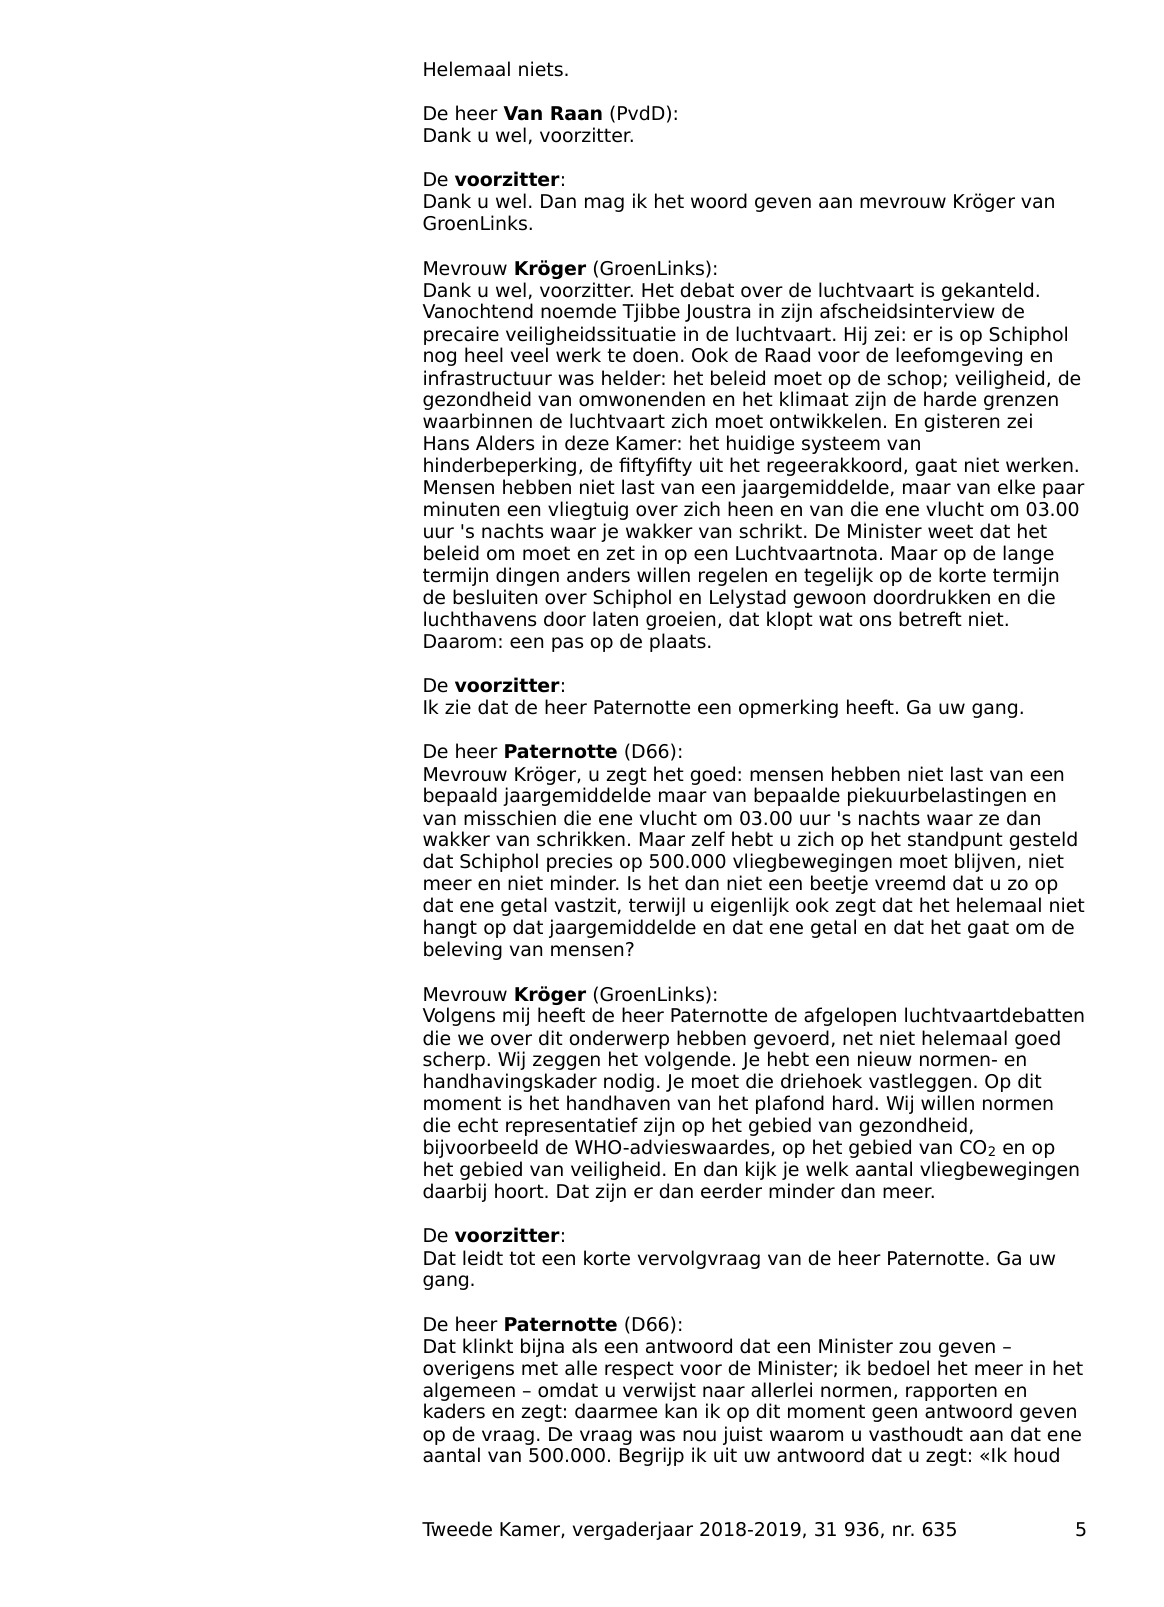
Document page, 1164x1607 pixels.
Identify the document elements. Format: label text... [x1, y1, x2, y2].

text De heer Paternotte (D66): [422, 1313, 1087, 1336]
text Dat leidt tot een korte vervolgvraag van de heer Paternotte. Ga uw gang. [422, 1247, 1087, 1291]
text Dat klinkt bijna als een antwoord dat een Minister zou geven – overigens met alle respect voor de Minister; ik bedoel het meer in het algemeen – omdat u verwijst naar allerlei normen, rapporten en kaders en zegt: daarmee kan ik op dit moment geen antwoord geven op de vraag. De vraag was nou juist waarom u vasthoudt aan dat ene aantal van 500.000. Begrijp ik uit uw antwoord dat u zegt: «Ik houd [422, 1336, 1087, 1467]
text Helemaal niets. [422, 59, 1087, 81]
text Ik zie dat de heer Paternotte een opmerking heeft. Ga uw gang. [422, 697, 1087, 719]
text De voorzitter: [422, 1225, 1087, 1247]
text Volgens mij heeft de heer Paternotte de afgelopen luchtvaartdebatten die we over dit onderwerp hebben gevoerd, net niet helemaal goed scherp. Wij zeggen het volgende. Je hebt een nieuw normen- en handhavingskader nodig. Je moet die driehoek vastleggen. Op dit moment is het handhaven van het plafond hard. Wij willen normen die echt representatief zijn op het gebied van gezondheid, bijvoorbeeld de WHO-advieswaardes, op het gebied van CO2 en op het gebied van veiligheid. En dan kijk je welk aantal vliegbewegingen daarbij hoort. Dat zijn er dan eerder minder dan meer. [422, 1005, 1087, 1203]
text De heer Van Raan (PvdD): [422, 103, 1087, 125]
text De voorzitter: [422, 169, 1087, 191]
text De heer Paternotte (D66): [422, 741, 1087, 763]
text Mevrouw Kröger (GroenLinks): [422, 983, 1087, 1005]
text Dank u wel, voorzitter. [422, 125, 1087, 147]
text Dank u wel. Dan mag ik het woord geven aan mevrouw Kröger van GroenLinks. [422, 191, 1087, 235]
text Mevrouw Kröger (GroenLinks): [422, 257, 1087, 279]
text Dank u wel, voorzitter. Het debat over de luchtvaart is gekanteld. Vanochtend noemde Tjibbe Joustra in zijn afscheidsinterview de precaire veiligheidssituatie in de luchtvaart. Hij zei: er is op Schiphol nog heel veel werk te doen. Ook de Raad voor de leefomgeving en infrastructuur was helder: het beleid moet op de schop; veiligheid, de gezondheid van omwonenden en het klimaat zijn de harde grenzen waarbinnen de luchtvaart zich moet ontwikkelen. En gisteren zei Hans Alders in deze Kamer: het huidige systeem van hinderbeperking, de fiftyfifty uit het regeerakkoord, gaat niet werken. Mensen hebben niet last van een jaargemiddelde, maar van elke paar minuten een vliegtuig over zich heen en van die ene vlucht om 03.00 uur 's nachts waar je wakker van schrikt. De Minister weet dat het beleid om moet en zet in op een Luchtvaartnota. Maar op de lange termijn dingen anders willen regelen en tegelijk op de korte termijn de besluiten over Schiphol en Lelystad gewoon doordrukken en die luchthavens door laten groeien, dat klopt wat ons betreft niet. Daarom: een pas op de plaats. [422, 279, 1087, 653]
text De voorzitter: [422, 675, 1087, 697]
text Mevrouw Kröger, u zegt het goed: mensen hebben niet last van een bepaald jaargemiddelde maar van bepaalde piekuurbelastingen en van misschien die ene vlucht om 03.00 uur 's nachts waar ze dan wakker van schrikken. Maar zelf hebt u zich op het standpunt gesteld dat Schiphol precies op 500.000 vliegbewegingen moet blijven, niet meer en niet minder. Is het dan niet een beetje vreemd dat u zo op dat ene getal vastzit, terwijl u eigenlijk ook zegt dat het helemaal niet hangt op dat jaargemiddelde en dat ene getal en dat het gaat om de beleving van mensen? [422, 763, 1087, 961]
